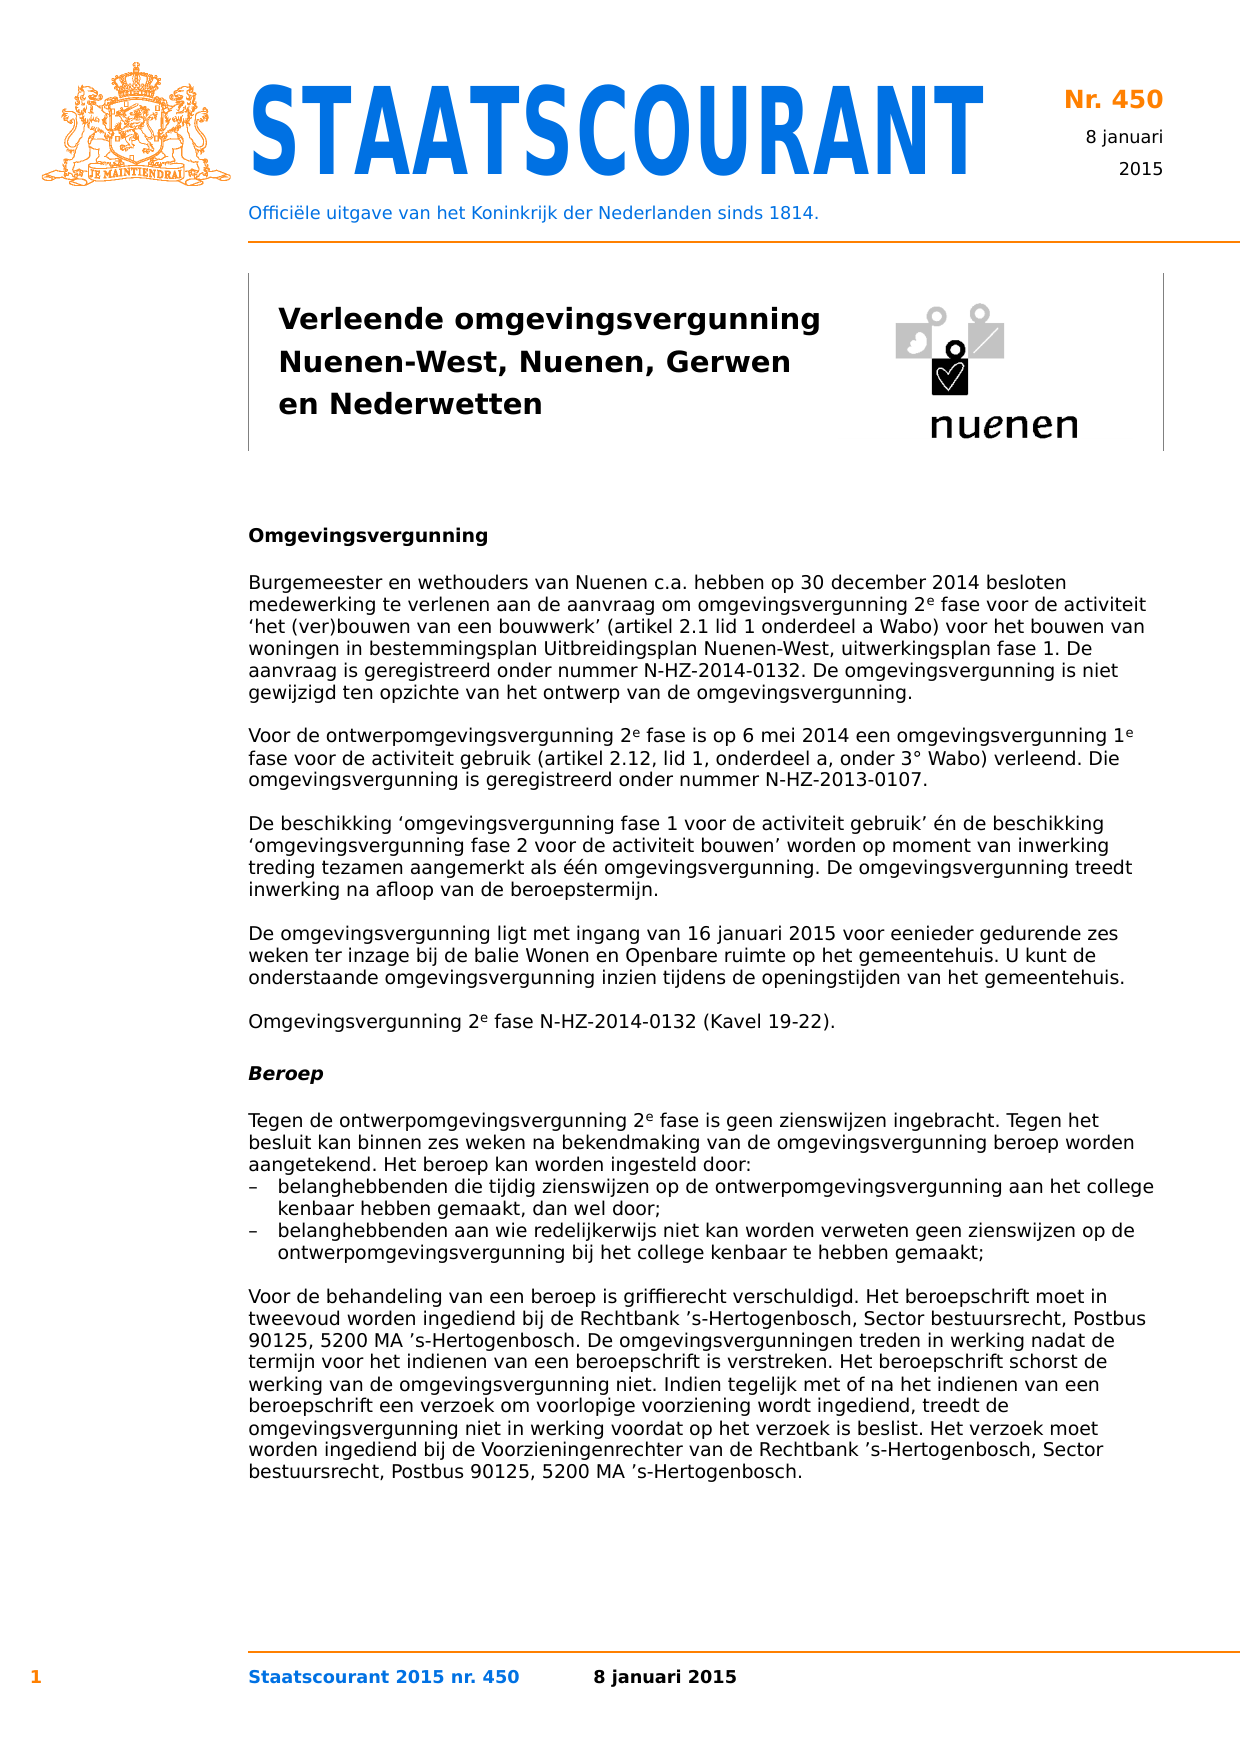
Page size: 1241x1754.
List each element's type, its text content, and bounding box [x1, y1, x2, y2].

text Omgevingsvergunning 2e fase N-HZ-2014-0132 (Kavel 19-22). [248, 1011, 1163, 1033]
text – belanghebbenden aan wie redelijkerwijs niet kan worden verweten geen zienswijzen op de ontwerpomgevingsvergunning bij het college kenbaar te hebben gemaakt; [248, 1220, 1163, 1264]
text Voor de behandeling van een beroep is griffierecht verschuldigd. Het beroepschrift moet in tweevoud worden ingediend bij de Rechtbank ’s-Hertogenbosch, Sector bestuursrecht, Postbus 90125, 5200 MA ’s-Hertogenbosch. De omgevingsvergunningen treden in werking nadat de termijn voor het indienen van een beroepschrift is verstreken. Het beroepschrift schorst de werking van de omgevingsvergunning niet. Indien tegelijk met of na het indienen van een beroepschrift een verzoek om voorlopige voorziening wordt ingediend, treedt de omgevingsvergunning niet in werking voordat op het verzoek is beslist. Het verzoek moet worden ingediend bij de Voorzieningenrechter van de Rechtbank ’s-Hertogenbosch, Sector bestuursrecht, Postbus 90125, 5200 MA ’s-Hertogenbosch. [248, 1286, 1163, 1483]
table_cell 8 januari [998, 121, 1240, 153]
text De beschikking ‘omgevingsvergunning fase 1 voor de activiteit gebruik’ én de beschikking ‘omgevingsvergunning fase 2 voor de activiteit bouwen’ worden op moment van inwerking treding tezamen aangemerkt als één omgevingsvergunning. De omgevingsvergunning treedt inwerking na afloop van de beroepstermijn. [248, 813, 1163, 901]
table_cell 2015 [998, 153, 1240, 203]
text Burgemeester en wethouders van Nuenen c.a. hebben op 30 december 2014 besloten medewerking te verlenen aan de aanvraag om omgevingsvergunning 2e fase voor de activiteit ‘het (ver)bouwen van een bouwwerk’ (artikel 2.1 lid 1 onderdeel a Wabo) voor het bouwen van woningen in bestemmingsplan Uitbreidingsplan Nuenen-West, uitwerkingsplan fase 1. De aanvraag is geregistreerd onder nummer N-HZ-2014-0132. De omgevingsvergunning is niet gewijzigd ten opzichte van het ontwerp van de omgevingsvergunning. [248, 572, 1163, 703]
picture [838, 302, 1134, 439]
picture [41, 62, 231, 186]
subtitle Verleende omgevingsvergunning Nuenen-West, Nuenen, Gerwen en Nederwetten [249, 273, 1163, 451]
table_header STAATSCOURANT [248, 62, 998, 203]
subtitle Omgevingsvergunning [248, 525, 1163, 547]
table_cell Officiële uitgave van het Koninkrijk der Nederlanden sinds 1814. [248, 203, 1240, 241]
table_header [25, 62, 248, 241]
text – belanghebbenden die tijdig zienswijzen op de ontwerpomgevingsvergunning aan het college kenbaar hebben gemaakt, dan wel door; [248, 1176, 1163, 1220]
text De omgevingsvergunning ligt met ingang van 16 januari 2015 voor eenieder gedurende zes weken ter inzage bij de balie Wonen en Openbare ruimte op het gemeentehuis. U kunt de onderstaande omgevingsvergunning inzien tijdens de openingstijden van het gemeentehuis. [248, 923, 1163, 989]
text Voor de ontwerpomgevingsvergunning 2e fase is op 6 mei 2014 een omgevingsvergunning 1e fase voor de activiteit gebruik (artikel 2.12, lid 1, onderdeel a, onder 3° Wabo) verleend. Die omgevingsvergunning is geregistreerd onder nummer N-HZ-2013-0107. [248, 725, 1163, 791]
subtitle Beroep [248, 1063, 1163, 1085]
table_header Nr. 450 [998, 62, 1240, 121]
text Tegen de ontwerpomgevingsvergunning 2e fase is geen zienswijzen ingebracht. Tegen het besluit kan binnen zes weken na bekendmaking van de omgevingsvergunning beroep worden aangetekend. Het beroep kan worden ingesteld door: [248, 1110, 1163, 1176]
